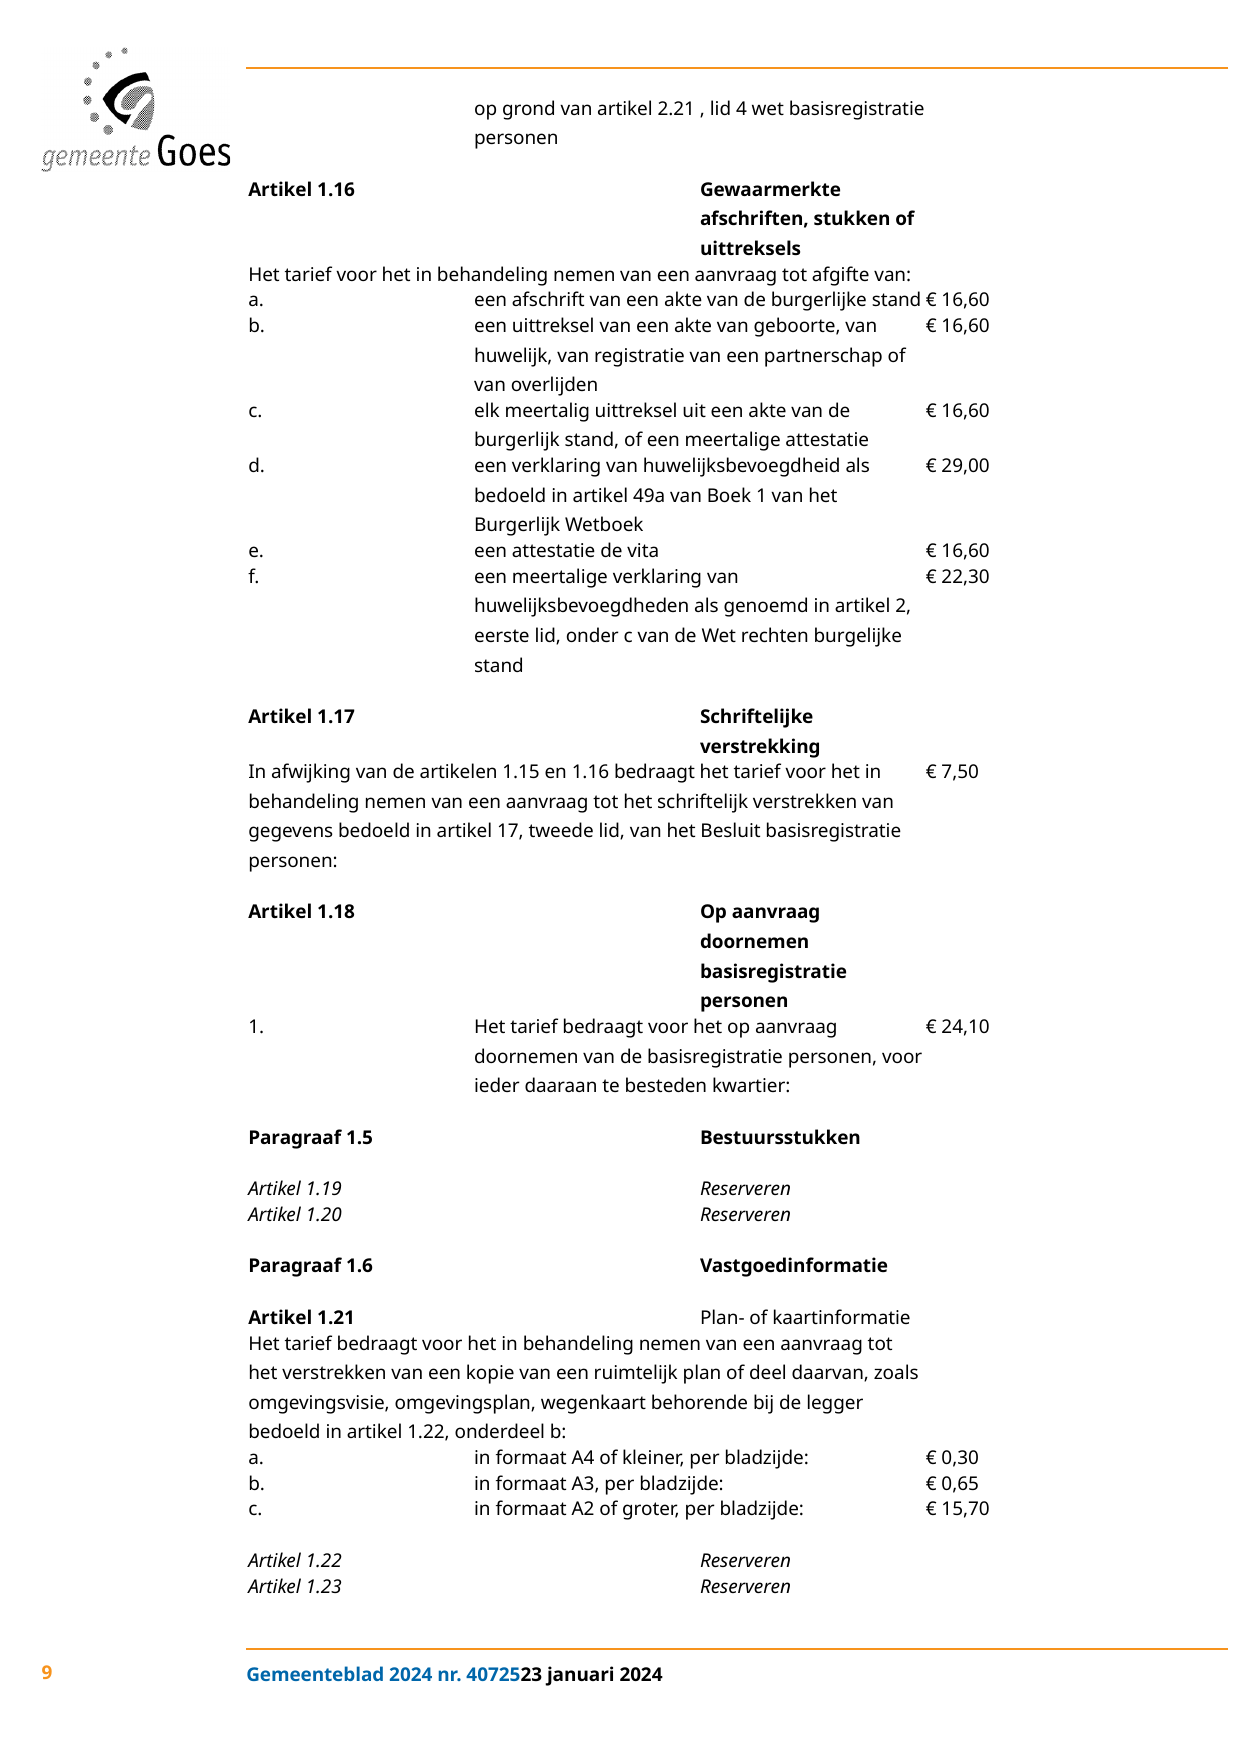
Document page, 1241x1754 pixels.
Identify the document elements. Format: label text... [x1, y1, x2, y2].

table_cell [926, 95, 1152, 150]
table_cell In afwijking van de artikelen 1.15 en 1.16 bedraagt het tarief voor het in behandeling nemen van een aanvraag tot het schriftelijk verstrekken van gegevens bedoeld in artikel 17, tweede lid, van het Besluit basisregistratie personen: [248, 759, 926, 873]
table_cell [926, 1098, 1152, 1124]
table_cell b. [248, 1470, 474, 1496]
table_cell [700, 1227, 926, 1252]
table_cell a. [248, 286, 474, 312]
table_cell [926, 703, 1152, 758]
table_cell [926, 1278, 1152, 1304]
table_cell [474, 1521, 700, 1547]
table_cell [248, 95, 474, 150]
table_cell [926, 1150, 1152, 1175]
table_cell € 16,60 [926, 286, 1152, 312]
table_cell € 16,60 [926, 312, 1152, 397]
table_cell [700, 1098, 926, 1124]
table_cell [926, 1253, 1152, 1278]
table_cell Bestuursstukken [700, 1124, 926, 1149]
table_cell [248, 873, 474, 899]
table_cell [700, 678, 926, 703]
table_cell € 29,00 [926, 453, 1152, 537]
table_cell [248, 1098, 474, 1124]
table_cell € 24,10 [926, 1013, 1152, 1098]
table_cell Reserveren [700, 1573, 926, 1598]
table_cell [926, 873, 1152, 899]
table_cell f. [248, 563, 474, 677]
table_cell [248, 678, 474, 703]
table_cell in formaat A2 of groter, per bladzijde: [474, 1496, 926, 1521]
table_cell Artikel 1.21 [248, 1304, 700, 1330]
table_cell [474, 150, 700, 176]
table_cell [926, 176, 1152, 261]
table_cell [474, 873, 700, 899]
table_cell [926, 1330, 1152, 1444]
table_cell Artikel 1.22 [248, 1547, 700, 1573]
table_cell Vastgoedinformatie [700, 1253, 926, 1278]
table_cell Reserveren [700, 1547, 926, 1573]
table_cell [700, 150, 926, 176]
table_cell [926, 1175, 1152, 1201]
table_cell e. [248, 537, 474, 563]
table_cell Artikel 1.20 [248, 1201, 700, 1227]
table_cell Reserveren [700, 1201, 926, 1227]
table_cell [926, 784, 1152, 873]
table_cell b. [248, 312, 474, 397]
table_cell c. [248, 1496, 474, 1521]
table_cell a. [248, 1444, 474, 1470]
table_cell een meertalige verklaring van huwelijksbevoegdheden als genoemd in artikel 2, eerste lid, onder c van de Wet rechten burgelijke stand [474, 563, 926, 677]
table_cell € 0,65 [926, 1470, 1152, 1496]
table_cell [926, 899, 1152, 1013]
table_cell € 22,30 [926, 563, 1152, 677]
table_cell € 0,30 [926, 1444, 1152, 1470]
table_cell Gewaarmerkte afschriften, stukken of uittreksels [700, 176, 926, 261]
table_cell [926, 150, 1152, 176]
table_cell [248, 1521, 474, 1547]
table_cell [474, 678, 700, 703]
table_cell [248, 1150, 474, 1175]
table_cell Paragraaf 1.6 [248, 1253, 700, 1278]
table_cell Reserveren [700, 1175, 926, 1201]
table_cell een verklaring van huwelijksbevoegdheid als bedoeld in artikel 49a van Boek 1 van het Burgerlijk Wetboek [474, 453, 926, 537]
picture [41, 47, 231, 172]
table_cell een uittreksel van een akte van geboorte, van huwelijk, van registratie van een partnerschap of van overlijden [474, 312, 926, 397]
table_cell een attestatie de vita [474, 537, 926, 563]
table_cell 1. [248, 1013, 474, 1098]
table_cell [926, 1547, 1152, 1573]
table_cell [474, 1278, 700, 1304]
table_cell Het tarief bedraagt voor het op aanvraag doornemen van de basisregistratie personen, voor ieder daaraan te besteden kwartier: [474, 1013, 926, 1098]
table_cell Het tarief bedraagt voor het in behandeling nemen van een aanvraag tot het verstrekken van een kopie van een ruimtelijk plan of deel daarvan, zoals omgevingsvisie, omgevingsplan, wegenkaart behorende bij de legger bedoeld in artikel 1.22, onderdeel b: [248, 1330, 926, 1444]
table_cell Artikel 1.23 [248, 1573, 700, 1598]
table_cell d. [248, 453, 474, 537]
table_cell [926, 1227, 1152, 1252]
table_cell Plan- of kaartinformatie [700, 1304, 926, 1330]
table_cell Het tarief voor het in behandeling nemen van een aanvraag tot afgifte van: [248, 261, 926, 286]
table_cell in formaat A3, per bladzijde: [474, 1470, 926, 1496]
table_cell [926, 1201, 1152, 1227]
table_cell Paragraaf 1.5 [248, 1124, 700, 1149]
table_cell € 16,60 [926, 537, 1152, 563]
table_cell [926, 678, 1152, 703]
table_cell elk meertalig uittreksel uit een akte van de burgerlijk stand, of een meertalige attestatie [474, 397, 926, 452]
table_cell een afschrift van een akte van de burgerlijke stand [474, 286, 926, 312]
table_cell in formaat A4 of kleiner, per bladzijde: [474, 1444, 926, 1470]
table_cell [700, 1278, 926, 1304]
table_cell [248, 1227, 474, 1252]
table_cell € 16,60 [926, 397, 1152, 452]
table_cell c. [248, 397, 474, 452]
table_cell [926, 1521, 1152, 1547]
table_cell Schriftelijke verstrekking [700, 703, 926, 758]
table_cell Artikel 1.19 [248, 1175, 700, 1201]
table_cell [248, 150, 474, 176]
table_cell [474, 1098, 700, 1124]
table_cell [700, 1521, 926, 1547]
table_cell [700, 873, 926, 899]
table_cell € 15,70 [926, 1496, 1152, 1521]
table_cell Artikel 1.18 [248, 899, 700, 1013]
table_cell [700, 1150, 926, 1175]
table_cell [474, 1227, 700, 1252]
table_cell [926, 261, 1152, 286]
table_cell [474, 1150, 700, 1175]
table_cell [926, 1304, 1152, 1330]
table_cell Artikel 1.17 [248, 703, 700, 758]
table_cell op grond van artikel 2.21 , lid 4 wet basisregistratie personen [474, 95, 926, 150]
table_cell [926, 1573, 1152, 1598]
table_cell Op aanvraag doornemen basisregistratie personen [700, 899, 926, 1013]
table_cell [248, 1278, 474, 1304]
table_cell [926, 1124, 1152, 1149]
table_cell € 7,50 [926, 759, 1152, 784]
table_cell Artikel 1.16 [248, 176, 700, 261]
